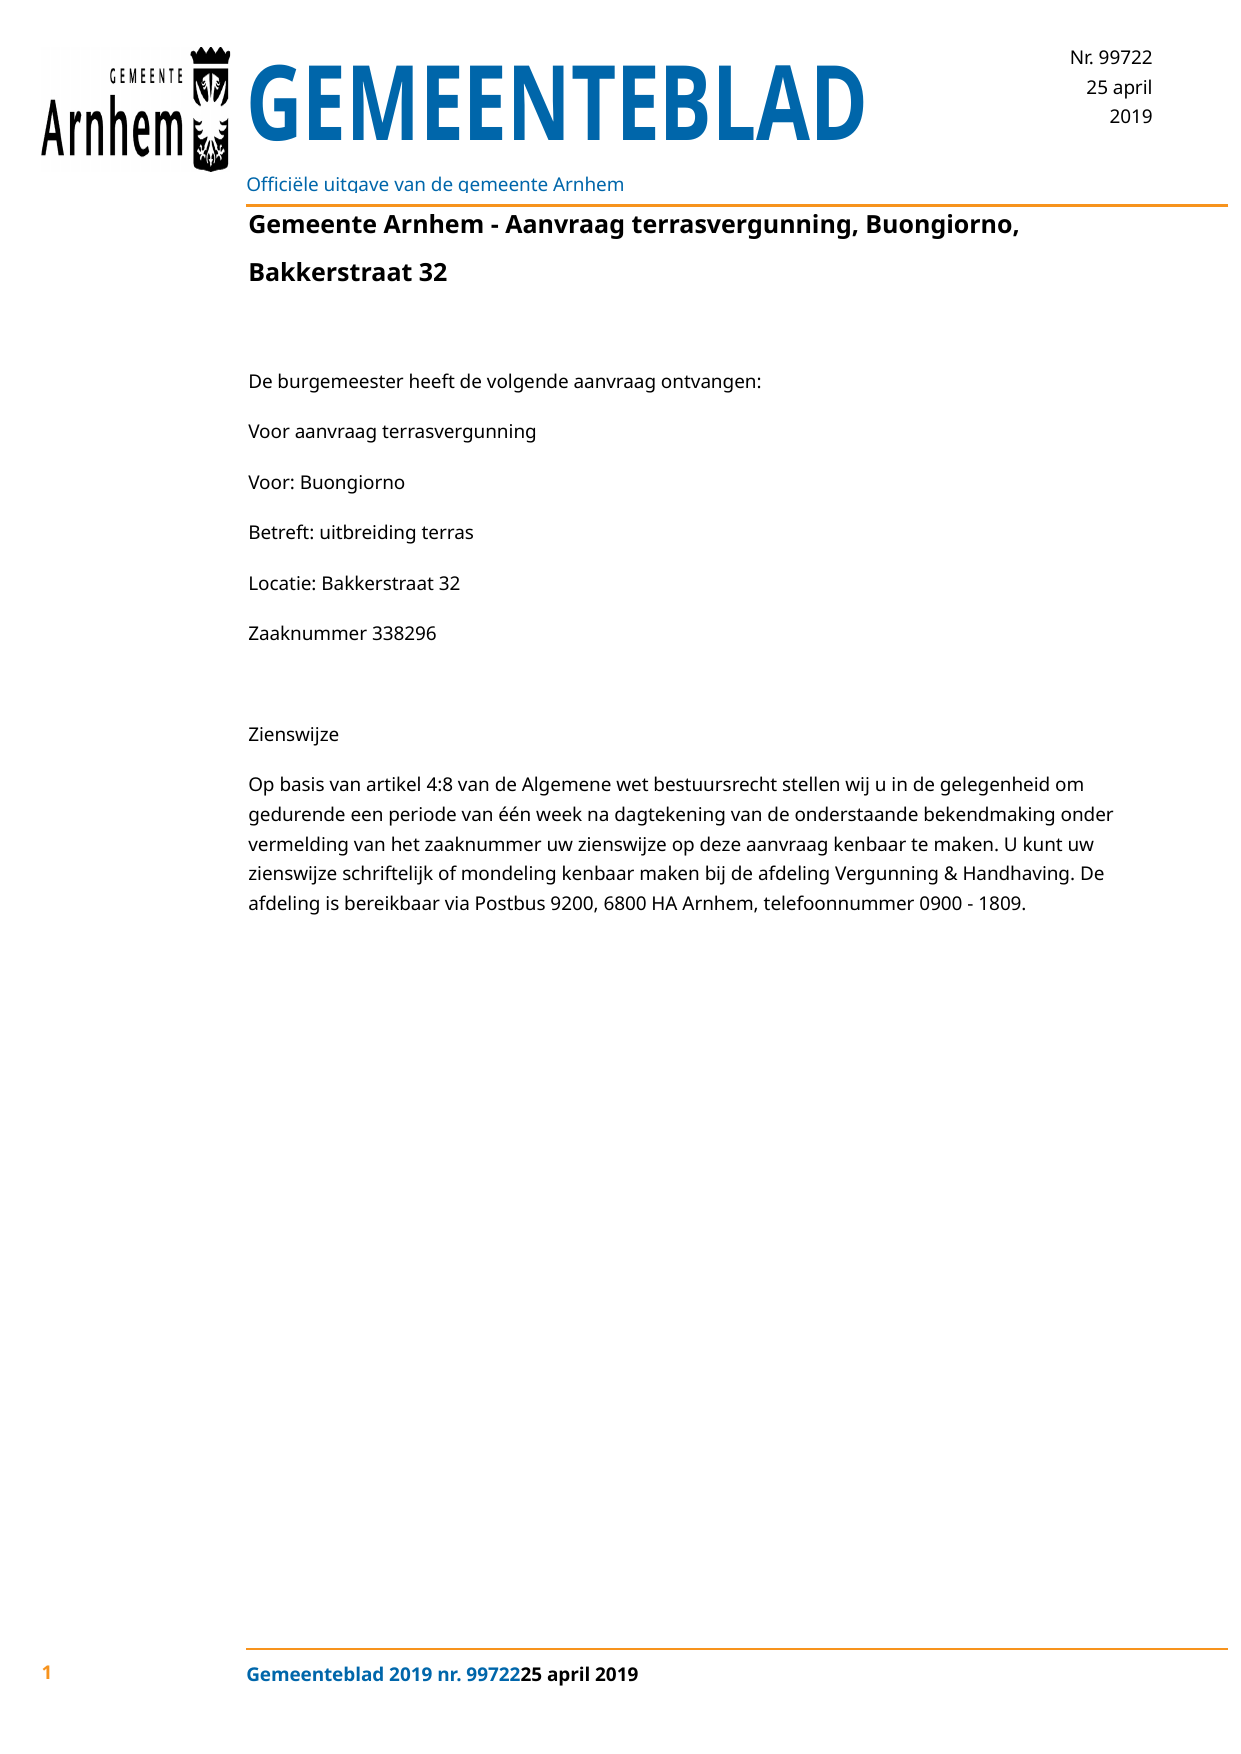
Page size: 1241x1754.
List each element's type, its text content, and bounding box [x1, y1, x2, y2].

text Op basis van artikel 4:8 van de Algemene wet bestuursrecht stellen wij u in de gelegenheid om gedurende een periode van één week na dagtekening van de onderstaande bekendmaking onder vermelding van het zaaknummer uw zienswijze op deze aanvraag kenbaar te maken. U kunt uw zienswijze schriftelijk of mondeling kenbaar maken bij de afdeling Vergunning & Handhaving. De afdeling is bereikbaar via Postbus 9200, 6800 HA Arnhem, telefoonnummer 0900 - 1809. [248, 772, 1152, 916]
text Zaaknummer 338296 [248, 620, 1152, 646]
text Zienswijze [248, 721, 1152, 747]
text Voor: Buongiorno [248, 469, 1152, 495]
text Locatie: Bakkerstraat 32 [248, 570, 1152, 596]
text Gemeente Arnhem - Aanvraag terrasvergunning, Buongiorno, Bakkerstraat 32 [248, 207, 1152, 288]
text Voor aanvraag terrasvergunning [248, 419, 1152, 444]
text De burgemeester heeft de volgende aanvraag ontvangen: [248, 368, 1152, 394]
text Betreft: uitbreiding terras [248, 519, 1152, 545]
picture [41, 47, 231, 172]
